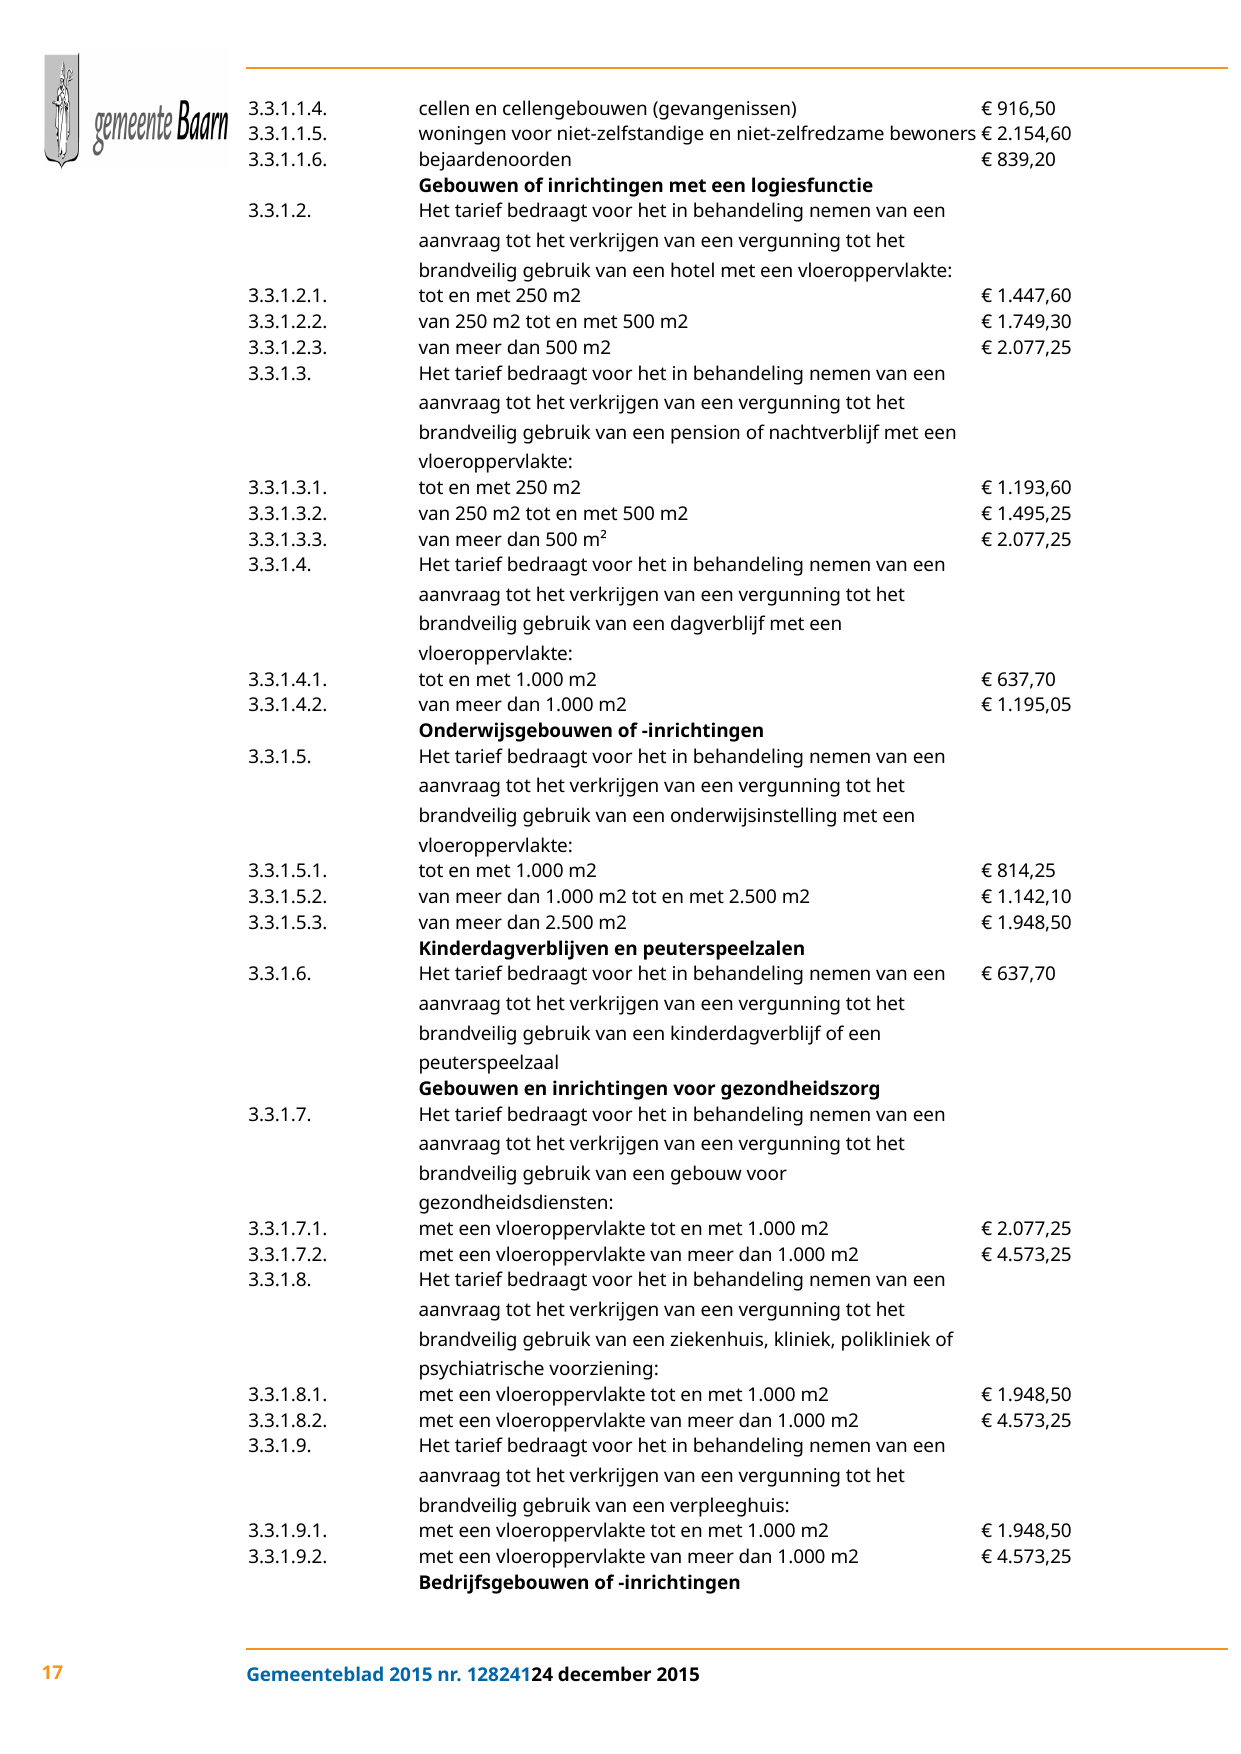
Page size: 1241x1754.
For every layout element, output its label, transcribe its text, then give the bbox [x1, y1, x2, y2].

table_cell 3.3.1.8.1. [248, 1381, 418, 1407]
table_cell € 814,25 [981, 858, 1152, 883]
table_cell € 2.077,25 [981, 526, 1152, 551]
table_cell Het tarief bedraagt voor het in behandeling nemen van een aanvraag tot het verkrijgen van een vergunning tot het brandveilig gebruik van een pension of nachtverblijf met een vloeroppervlakte: [418, 360, 981, 474]
table_cell € 1.948,50 [981, 1518, 1152, 1543]
table_cell Bedrijfsgebouwen of -inrichtingen [418, 1569, 981, 1595]
table_cell 3.3.1.3. [248, 360, 418, 474]
table_cell Kinderdagverblijven en peuterspeelzalen [418, 935, 981, 961]
table_cell woningen voor niet-zelfstandige en niet-zelfredzame bewoners [418, 121, 981, 146]
table_cell van meer dan 2.500 m2 [418, 909, 981, 935]
table_cell Het tarief bedraagt voor het in behandeling nemen van een aanvraag tot het verkrijgen van een vergunning tot het brandveilig gebruik van een ziekenhuis, kliniek, polikliniek of psychiatrische voorziening: [418, 1267, 981, 1381]
table_cell [981, 718, 1152, 743]
table_cell € 4.573,25 [981, 1241, 1152, 1267]
table_cell van 250 m2 tot en met 500 m2 [418, 500, 981, 526]
table_cell € 1.447,60 [981, 283, 1152, 308]
table_cell 3.3.1.1.5. [248, 121, 418, 146]
table_cell 3.3.1.1.6. [248, 146, 418, 172]
table_cell bejaardenoorden [418, 146, 981, 172]
table_cell [981, 172, 1152, 198]
table_cell € 2.077,25 [981, 334, 1152, 360]
table_cell [248, 1569, 418, 1595]
table_cell met een vloeroppervlakte van meer dan 1.000 m2 [418, 1543, 981, 1569]
table_cell tot en met 1.000 m2 [418, 858, 981, 883]
picture [41, 47, 231, 172]
table_cell € 637,70 [981, 666, 1152, 692]
table_cell 3.3.1.9.2. [248, 1543, 418, 1569]
table_cell 3.3.1.2. [248, 198, 418, 283]
table_cell 3.3.1.3.2. [248, 500, 418, 526]
table_cell € 2.154,60 [981, 121, 1152, 146]
table_cell met een vloeroppervlakte tot en met 1.000 m2 [418, 1215, 981, 1241]
table_cell 3.3.1.5.3. [248, 909, 418, 935]
table_cell 3.3.1.6. [248, 961, 418, 1075]
table_cell met een vloeroppervlakte tot en met 1.000 m2 [418, 1381, 981, 1407]
table_cell € 1.749,30 [981, 308, 1152, 334]
table_cell met een vloeroppervlakte tot en met 1.000 m2 [418, 1518, 981, 1543]
table_cell Het tarief bedraagt voor het in behandeling nemen van een aanvraag tot het verkrijgen van een vergunning tot het brandveilig gebruik van een kinderdagverblijf of een peuterspeelzaal [418, 961, 981, 1075]
table_cell € 1.193,60 [981, 474, 1152, 500]
table_cell [981, 935, 1152, 961]
table_cell van meer dan 1.000 m2 [418, 692, 981, 717]
table_cell 3.3.1.3.1. [248, 474, 418, 500]
table_cell Het tarief bedraagt voor het in behandeling nemen van een aanvraag tot het verkrijgen van een vergunning tot het brandveilig gebruik van een gebouw voor gezondheidsdiensten: [418, 1101, 981, 1215]
table_cell [248, 935, 418, 961]
table_cell [981, 1101, 1152, 1215]
table_cell Gebouwen of inrichtingen met een logiesfunctie [418, 172, 981, 198]
table_cell € 2.077,25 [981, 1215, 1152, 1241]
table_cell 3.3.1.7. [248, 1101, 418, 1215]
table_cell van meer dan 500 m2 [418, 334, 981, 360]
table_cell [248, 172, 418, 198]
table_cell [981, 198, 1152, 283]
table_cell 3.3.1.8.2. [248, 1407, 418, 1433]
table_cell Het tarief bedraagt voor het in behandeling nemen van een aanvraag tot het verkrijgen van een vergunning tot het brandveilig gebruik van een verpleeghuis: [418, 1433, 981, 1517]
table_cell 3.3.1.7.1. [248, 1215, 418, 1241]
table_cell met een vloeroppervlakte van meer dan 1.000 m2 [418, 1407, 981, 1433]
table_cell [981, 551, 1152, 666]
table_cell Het tarief bedraagt voor het in behandeling nemen van een aanvraag tot het verkrijgen van een vergunning tot het brandveilig gebruik van een onderwijsinstelling met een vloeroppervlakte: [418, 743, 981, 858]
table_cell tot en met 250 m2 [418, 283, 981, 308]
table_cell [981, 1569, 1152, 1595]
table_cell van 250 m2 tot en met 500 m2 [418, 308, 981, 334]
table_cell [981, 1075, 1152, 1101]
table_cell 3.3.1.4.1. [248, 666, 418, 692]
table_cell tot en met 1.000 m2 [418, 666, 981, 692]
table_cell [981, 743, 1152, 858]
table_cell € 1.142,10 [981, 883, 1152, 909]
table_cell met een vloeroppervlakte van meer dan 1.000 m2 [418, 1241, 981, 1267]
table_cell 3.3.1.3.3. [248, 526, 418, 551]
table_cell € 916,50 [981, 95, 1152, 121]
table_cell 3.3.1.7.2. [248, 1241, 418, 1267]
table_cell [981, 360, 1152, 474]
table_cell € 1.948,50 [981, 1381, 1152, 1407]
table_cell € 4.573,25 [981, 1407, 1152, 1433]
table_cell 3.3.1.2.2. [248, 308, 418, 334]
table_cell 3.3.1.8. [248, 1267, 418, 1381]
table_cell 3.3.1.2.1. [248, 283, 418, 308]
table_cell cellen en cellengebouwen (gevangenissen) [418, 95, 981, 121]
table_cell 3.3.1.5.2. [248, 883, 418, 909]
table_cell 3.3.1.4. [248, 551, 418, 666]
table_cell € 1.495,25 [981, 500, 1152, 526]
table_cell [981, 1433, 1152, 1517]
table_cell [248, 1075, 418, 1101]
table_cell € 839,20 [981, 146, 1152, 172]
table_cell [981, 1267, 1152, 1381]
table_cell 3.3.1.4.2. [248, 692, 418, 717]
table_cell Het tarief bedraagt voor het in behandeling nemen van een aanvraag tot het verkrijgen van een vergunning tot het brandveilig gebruik van een dagverblijf met een vloeroppervlakte: [418, 551, 981, 666]
table_cell 3.3.1.9.1. [248, 1518, 418, 1543]
table_cell Het tarief bedraagt voor het in behandeling nemen van een aanvraag tot het verkrijgen van een vergunning tot het brandveilig gebruik van een hotel met een vloeroppervlakte: [418, 198, 981, 283]
table_cell 3.3.1.5.1. [248, 858, 418, 883]
table_cell 3.3.1.1.4. [248, 95, 418, 121]
table_cell € 1.195,05 [981, 692, 1152, 717]
table_cell [248, 718, 418, 743]
table_cell 3.3.1.5. [248, 743, 418, 858]
table_cell Onderwijsgebouwen of -inrichtingen [418, 718, 981, 743]
table_cell tot en met 250 m2 [418, 474, 981, 500]
table_cell € 637,70 [981, 961, 1152, 1075]
table_cell Gebouwen en inrichtingen voor gezondheidszorg [418, 1075, 981, 1101]
table_cell van meer dan 1.000 m2 tot en met 2.500 m2 [418, 883, 981, 909]
table_cell € 4.573,25 [981, 1543, 1152, 1569]
table_cell van meer dan 500 m² [418, 526, 981, 551]
table_cell 3.3.1.9. [248, 1433, 418, 1517]
table_cell 3.3.1.2.3. [248, 334, 418, 360]
table_cell € 1.948,50 [981, 909, 1152, 935]
